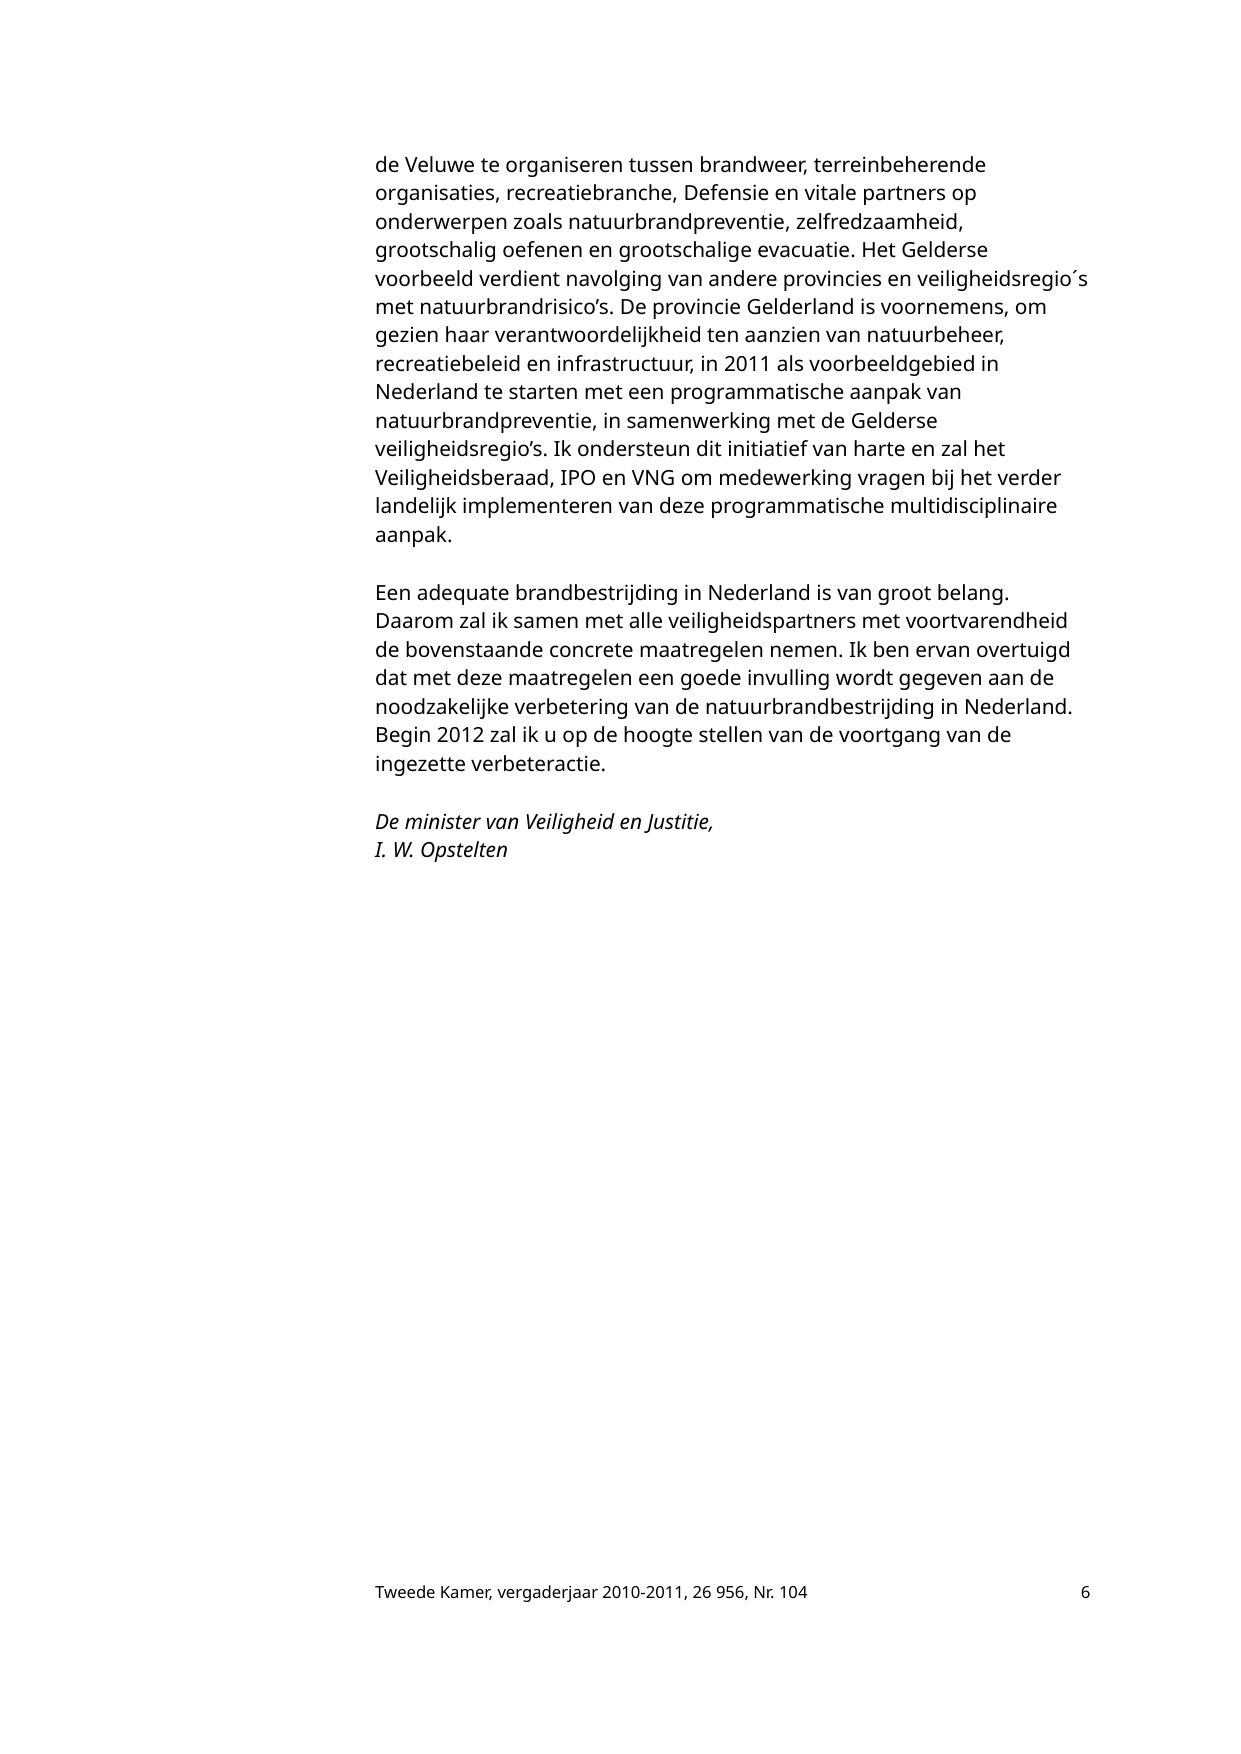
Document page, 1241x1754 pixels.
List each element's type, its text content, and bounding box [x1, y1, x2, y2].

text I. W. Opstelten [375, 836, 1090, 864]
text De minister van Veiligheid en Justitie, [375, 807, 1090, 836]
text Een adequate brandbestrijding in Nederland is van groot belang. Daarom zal ik samen met alle veiligheidspartners met voortvarendheid de bovenstaande concrete maatregelen nemen. Ik ben ervan overtuigd dat met deze maatregelen een goede invulling wordt gegeven aan de noodzakelijke verbetering van de natuurbrandbestrijding in Nederland. [375, 578, 1090, 720]
text Begin 2012 zal ik u op de hoogte stellen van de voortgang van de ingezette verbeteractie. [375, 720, 1090, 777]
text de Veluwe te organiseren tussen brandweer, terreinbeherende organisaties, recreatiebranche, Defensie en vitale partners op onderwerpen zoals natuurbrandpreventie, zelfredzaamheid, grootschalig oefenen en grootschalige evacuatie. Het Gelderse voorbeeld verdient navolging van andere provincies en veiligheidsregio´s met natuurbrandrisico’s. De provincie Gelderland is voornemens, om gezien haar verantwoordelijkheid ten aanzien van natuurbeheer, recreatiebeleid en infrastructuur, in 2011 als voorbeeldgebied in Nederland te starten met een programmatische aanpak van natuurbrandpreventie, in samenwerking met de Gelderse veiligheidsregio’s. Ik ondersteun dit initiatief van harte en zal het Veiligheidsberaad, IPO en VNG om medewerking vragen bij het verder landelijk implementeren van deze programmatische multidisciplinaire aanpak. [375, 150, 1090, 548]
